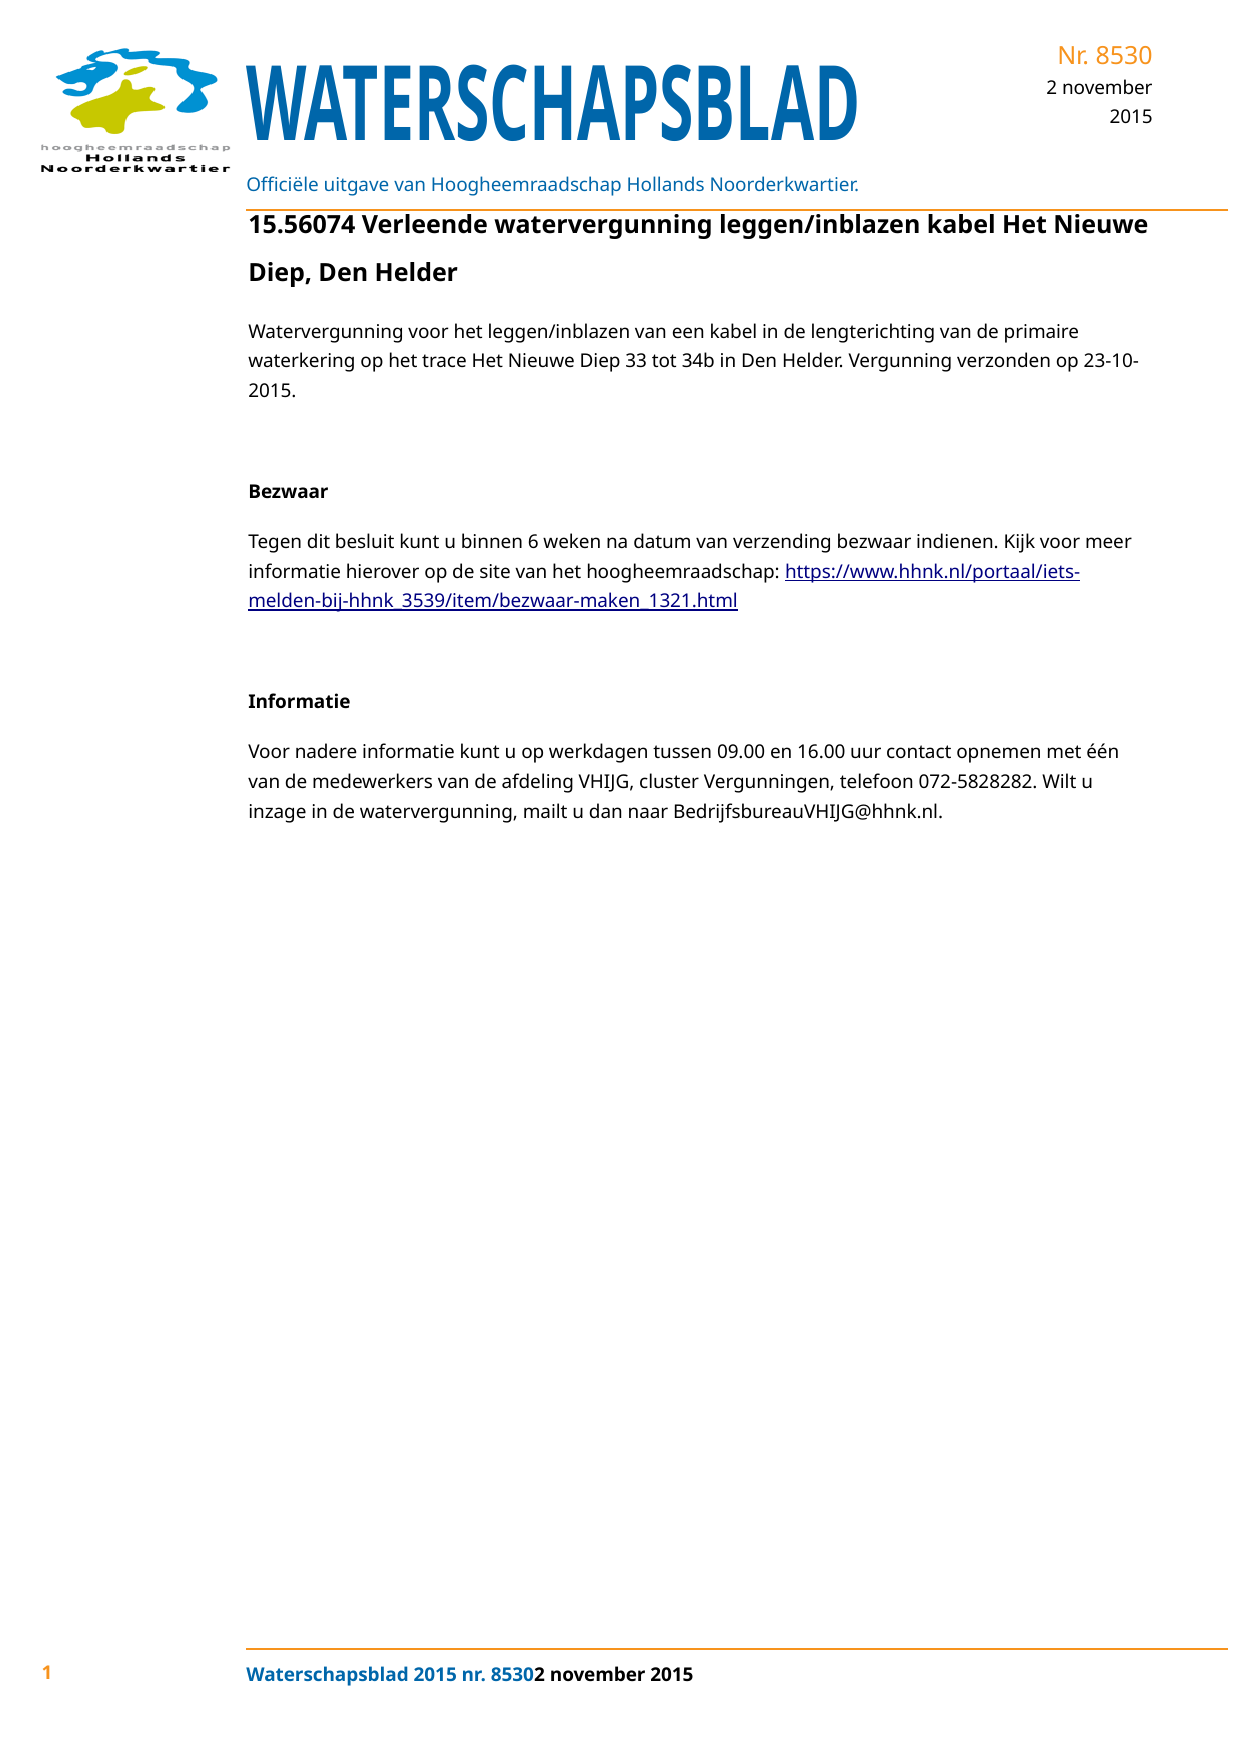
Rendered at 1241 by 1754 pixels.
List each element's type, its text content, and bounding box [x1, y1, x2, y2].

text Voor nadere informatie kunt u op werkdagen tussen 09.00 en 16.00 uur contact opnemen met één van de medewerkers van de afdeling VHIJG, cluster Vergunningen, telefoon 072-5828282. Wilt u inzage in de watervergunning, mailt u dan naar BedrijfsbureauVHIJG@hhnk.nl. [248, 739, 1152, 824]
text Tegen dit besluit kunt u binnen 6 weken na datum van verzending bezwaar indienen. Kijk voor meer informatie hierover op de site van het hoogheemraadschap: https://www.hhnk.nl/portaal/iets-melden-bij-hhnk_3539/item/bezwaar-maken_1321.html [248, 528, 1152, 613]
text 15.56074 Verleende watervergunning leggen/inblazen kabel Het Nieuwe Diep, Den Helder [248, 211, 1152, 288]
text Informatie [248, 688, 1152, 714]
text Watervergunning voor het leggen/inblazen van een kabel in de lengterichting van de primaire waterkering op het trace Het Nieuwe Diep 33 tot 34b in Den Helder. Vergunning verzonden op 23-10-2015. [248, 318, 1152, 403]
picture [41, 47, 231, 172]
text Bezwaar [248, 478, 1152, 504]
